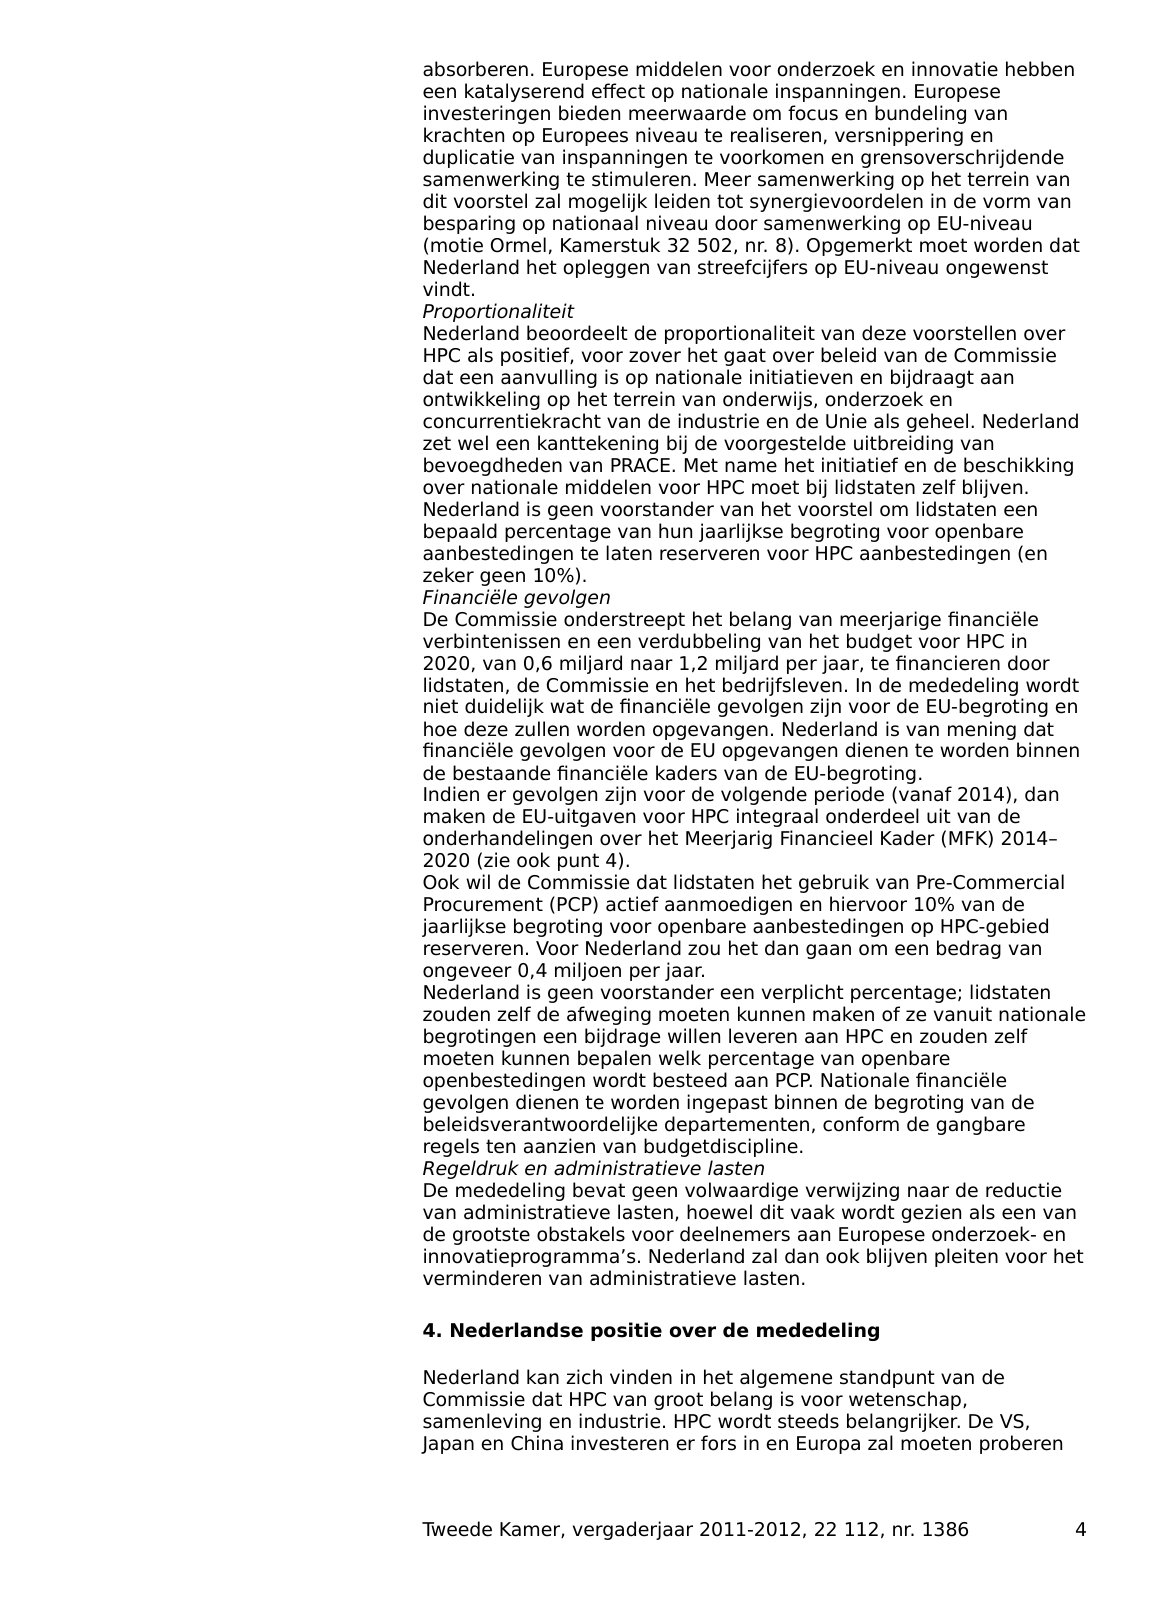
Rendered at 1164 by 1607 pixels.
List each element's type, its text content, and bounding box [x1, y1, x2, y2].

text De Commissie onderstreept het belang van meerjarige financiële verbintenissen en een verdubbeling van het budget voor HPC in 2020, van 0,6 miljard naar 1,2 miljard per jaar, te financieren door lidstaten, de Commissie en het bedrijfsleven. In de mededeling wordt niet duidelijk wat de financiële gevolgen zijn voor de EU-begroting en hoe deze zullen worden opgevangen. Nederland is van mening dat financiële gevolgen voor de EU opgevangen dienen te worden binnen de bestaande financiële kaders van de EU-begroting. [422, 608, 1087, 784]
text Indien er gevolgen zijn voor de volgende periode (vanaf 2014), dan maken de EU-uitgaven voor HPC integraal onderdeel uit van de onderhandelingen over het Meerjarig Financieel Kader (MFK) 2014–2020 (zie ook punt 4). [422, 784, 1087, 872]
text Nederland kan zich vinden in het algemene standpunt van de Commissie dat HPC van groot belang is voor wetenschap, samenleving en industrie. HPC wordt steeds belangrijker. De VS, Japan en China investeren er fors in en Europa zal moeten proberen [422, 1367, 1087, 1455]
subtitle 4. Nederlandse positie over de mededeling [422, 1320, 1087, 1342]
text Nederland beoordeelt de proportionaliteit van deze voorstellen over HPC als positief, voor zover het gaat over beleid van de Commissie dat een aanvulling is op nationale initiatieven en bijdraagt aan ontwikkeling op het terrein van onderwijs, onderzoek en concurrentiekracht van de industrie en de Unie als geheel. Nederland zet wel een kanttekening bij de voorgestelde uitbreiding van bevoegdheden van PRACE. Met name het initiatief en de beschikking over nationale middelen voor HPC moet bij lidstaten zelf blijven. Nederland is geen voorstander van het voorstel om lidstaten een bepaald percentage van hun jaarlijkse begroting voor openbare aanbestedingen te laten reserveren voor HPC aanbestedingen (en zeker geen 10%). [422, 323, 1087, 587]
text Nederland is geen voorstander een verplicht percentage; lidstaten zouden zelf de afweging moeten kunnen maken of ze vanuit nationale begrotingen een bijdrage willen leveren aan HPC en zouden zelf moeten kunnen bepalen welk percentage van openbare openbestedingen wordt besteed aan PCP. Nationale financiële gevolgen dienen te worden ingepast binnen de begroting van de beleidsverantwoordelijke departementen, conform de gangbare regels ten aanzien van budgetdiscipline. [422, 982, 1087, 1158]
text Financiële gevolgen [422, 587, 1087, 608]
text De mededeling bevat geen volwaardige verwijzing naar de reductie van administratieve lasten, hoewel dit vaak wordt gezien als een van de grootste obstakels voor deelnemers aan Europese onderzoek- en innovatieprogramma’s. Nederland zal dan ook blijven pleiten voor het verminderen van administratieve lasten. [422, 1180, 1087, 1290]
text Ook wil de Commissie dat lidstaten het gebruik van Pre-Commercial Procurement (PCP) actief aanmoedigen en hiervoor 10% van de jaarlijkse begroting voor openbare aanbestedingen op HPC-gebied reserveren. Voor Nederland zou het dan gaan om een bedrag van ongeveer 0,4 miljoen per jaar. [422, 872, 1087, 982]
text Proportionaliteit [422, 301, 1087, 323]
text absorberen. Europese middelen voor onderzoek en innovatie hebben een katalyserend effect op nationale inspanningen. Europese investeringen bieden meerwaarde om focus en bundeling van krachten op Europees niveau te realiseren, versnippering en duplicatie van inspanningen te voorkomen en grensoverschrijdende samenwerking te stimuleren. Meer samenwerking op het terrein van dit voorstel zal mogelijk leiden tot synergievoordelen in de vorm van besparing op nationaal niveau door samenwerking op EU-niveau (motie Ormel, Kamerstuk 32 502, nr. 8). Opgemerkt moet worden dat Nederland het opleggen van streefcijfers op EU-niveau ongewenst vindt. [422, 59, 1087, 301]
text Regeldruk en administratieve lasten [422, 1158, 1087, 1180]
